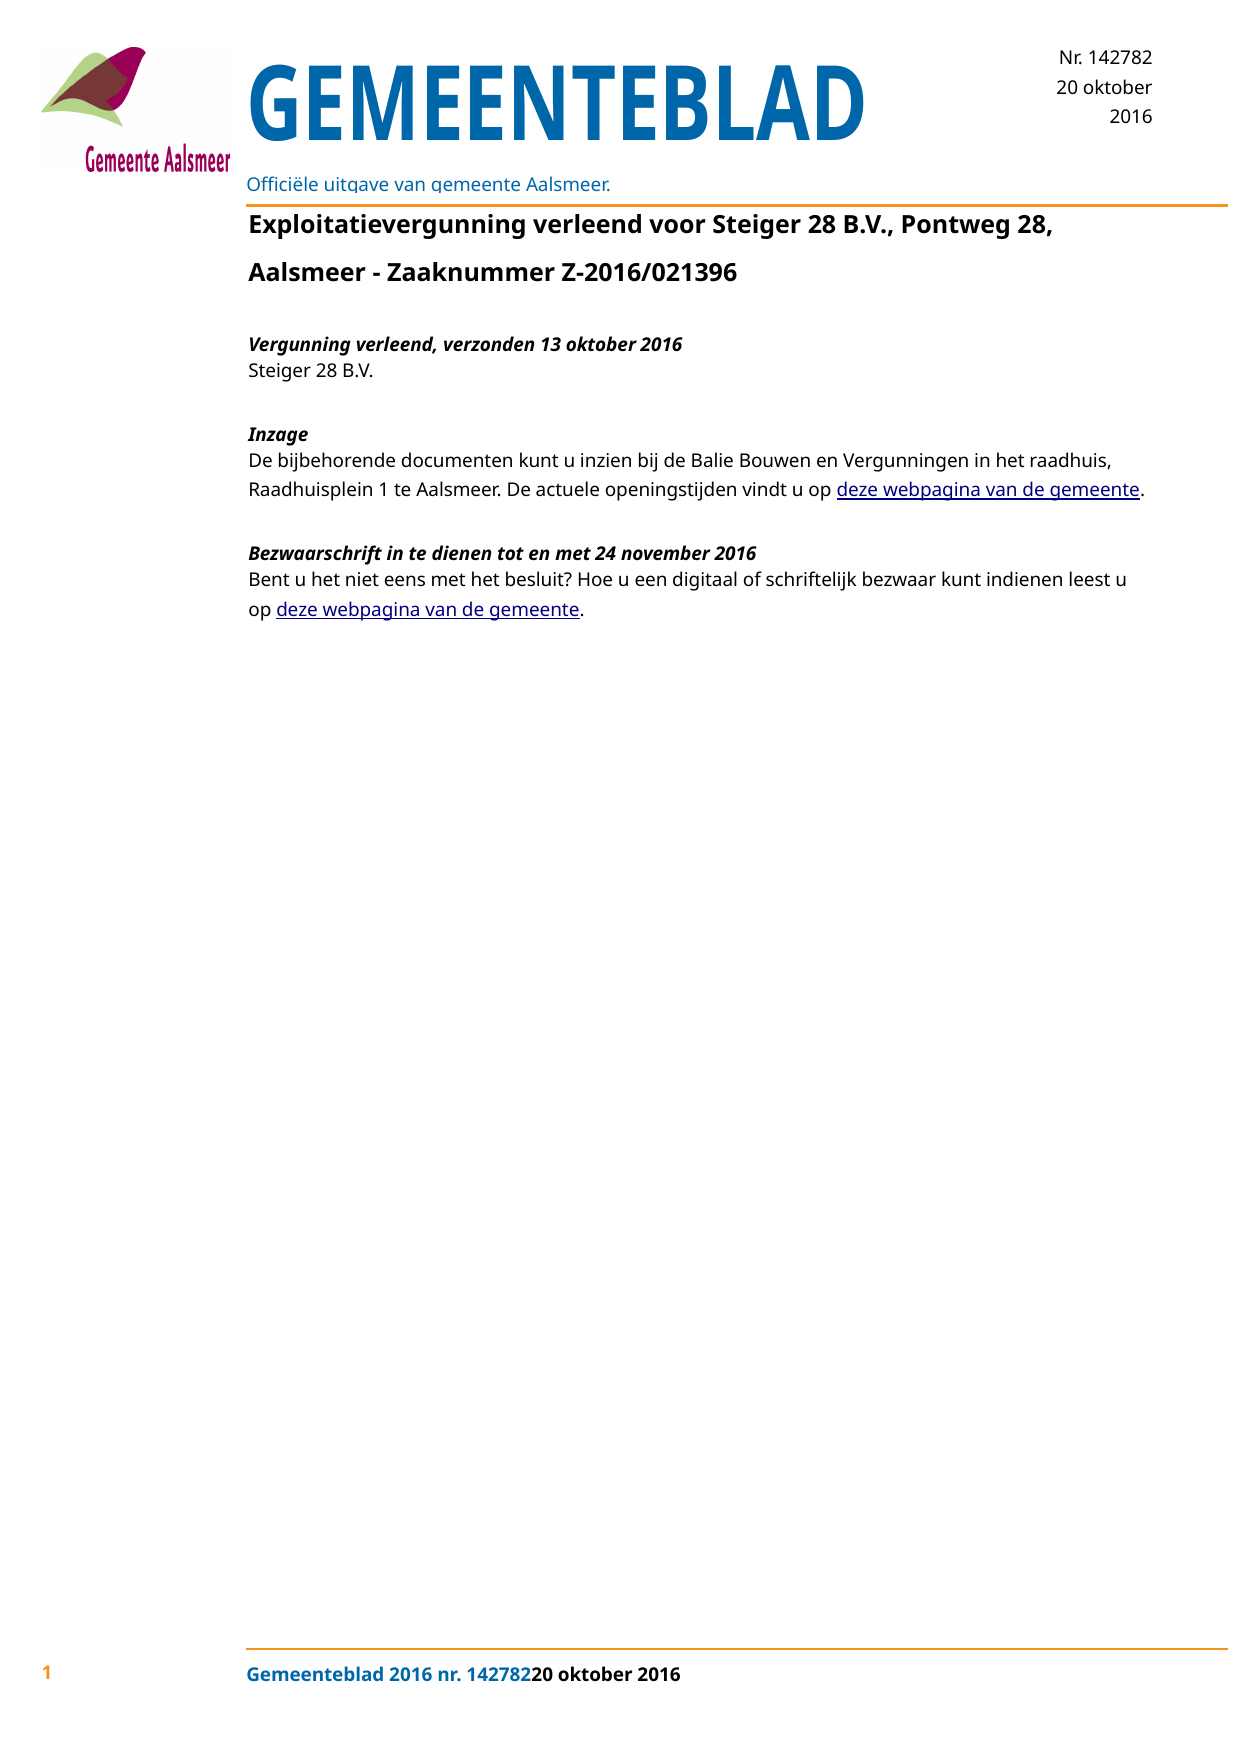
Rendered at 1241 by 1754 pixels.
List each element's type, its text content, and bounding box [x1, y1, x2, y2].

text De bijbehorende documenten kunt u inzien bij de Balie Bouwen en Vergunningen in het raadhuis, Raadhuisplein 1 te Aalsmeer. De actuele openingstijden vindt u op deze webpagina van de gemeente. [248, 447, 1152, 502]
text Bent u het niet eens met het besluit? Hoe u een digitaal of schriftelijk bezwaar kunt indienen leest u op deze webpagina van de gemeente. [248, 566, 1152, 621]
text Vergunning verleend, verzonden 13 oktober 2016 [248, 331, 1152, 357]
picture [41, 47, 231, 172]
text Exploitatievergunning verleend voor Steiger 28 B.V., Pontweg 28, Aalsmeer - Zaaknummer Z-2016/021396 [248, 207, 1152, 288]
text Inzage [248, 421, 1152, 447]
text Bezwaarschrift in te dienen tot en met 24 november 2016 [248, 540, 1152, 566]
text Steiger 28 B.V. [248, 357, 1152, 383]
